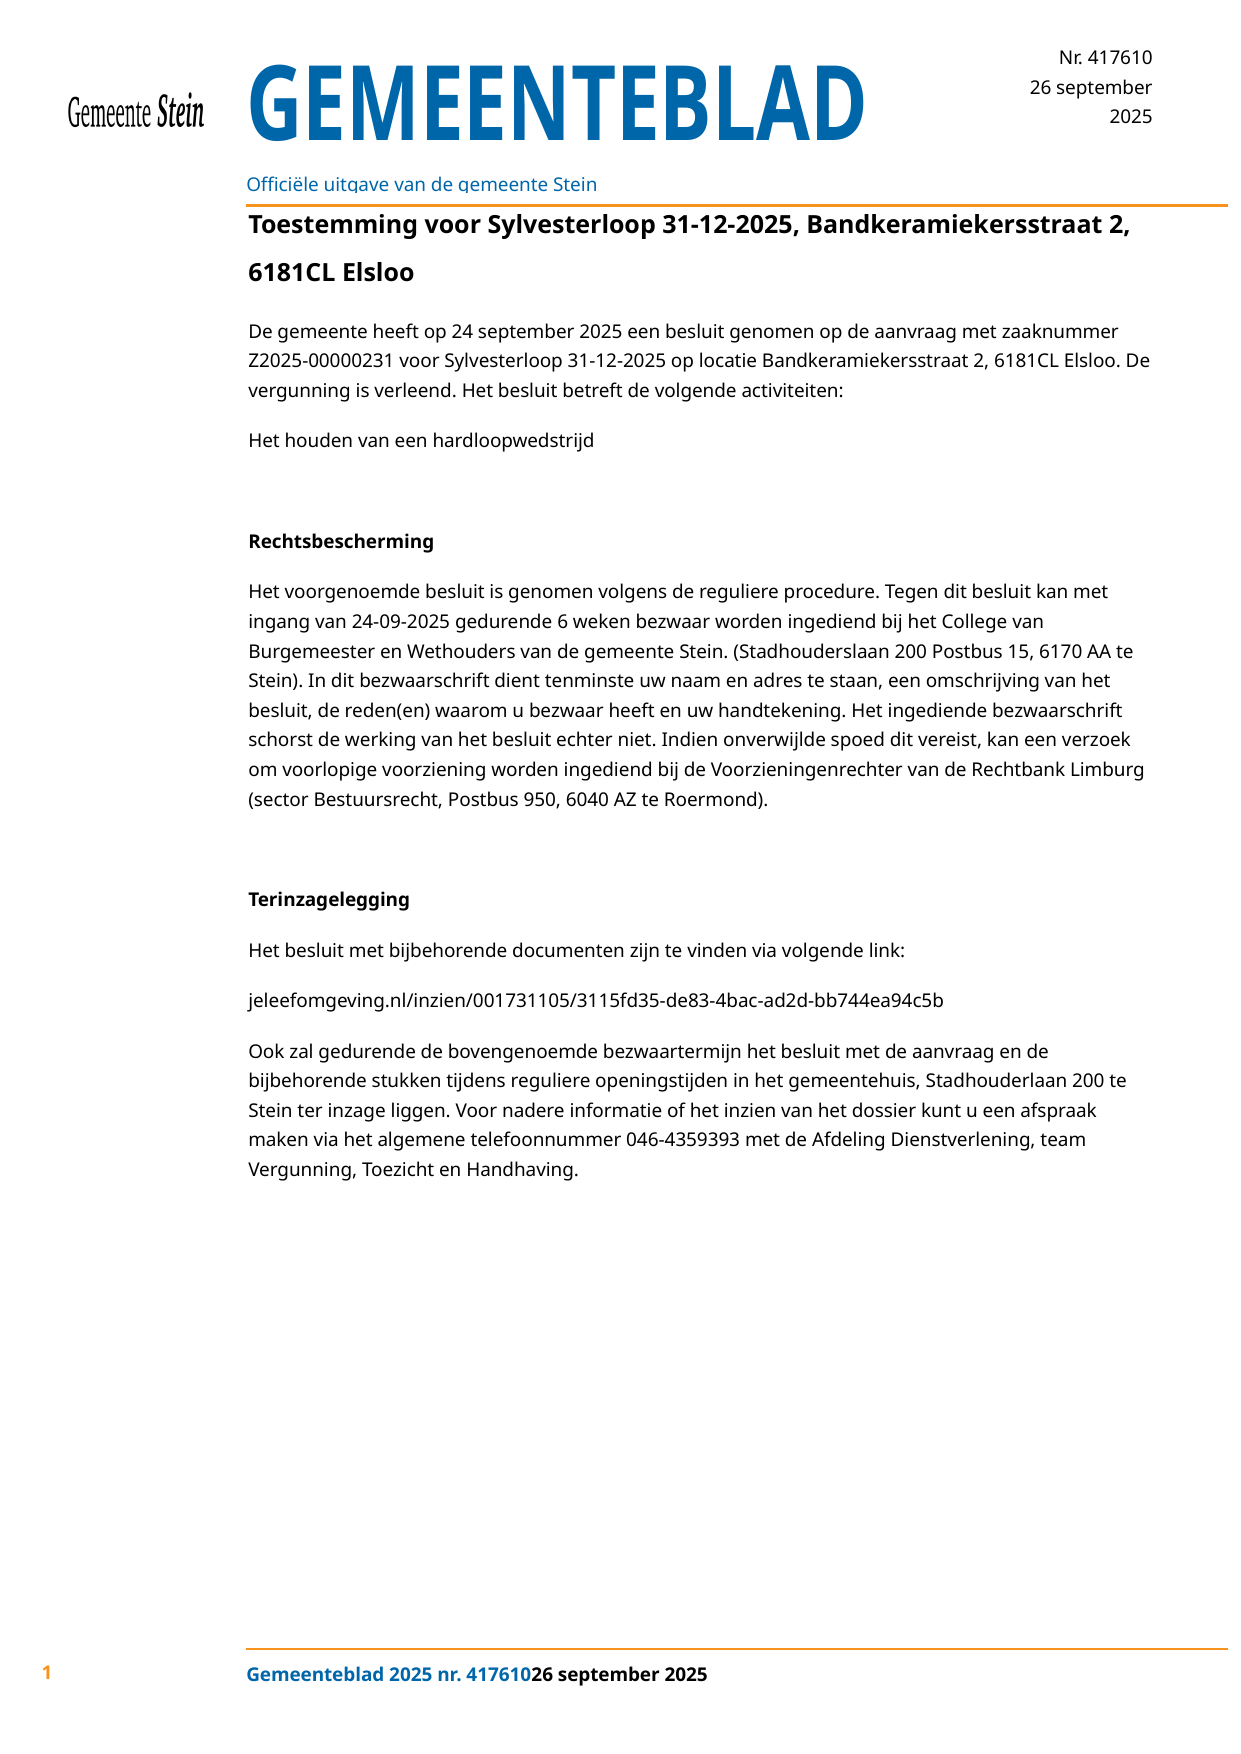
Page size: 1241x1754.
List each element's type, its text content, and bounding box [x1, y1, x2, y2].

text Toestemming voor Sylvesterloop 31-12-2025, Bandkeramiekersstraat 2, 6181CL Elsloo [248, 207, 1152, 288]
text Ook zal gedurende de bovengenoemde bezwaartermijn het besluit met de aanvraag en de bijbehorende stukken tijdens reguliere openingstijden in het gemeentehuis, Stadhouderlaan 200 te Stein ter inzage liggen. Voor nadere informatie of het inzien van het dossier kunt u een afspraak maken via het algemene telefoonnummer 046-4359393 met de Afdeling Dienstverlening, team Vergunning, Toezicht en Handhaving. [248, 1038, 1152, 1182]
text Het houden van een hardloopwedstrijd [248, 427, 1152, 453]
text Terinzagelegging [248, 887, 1152, 912]
text jeleefomgeving.nl/inzien/001731105/3115fd35-de83-4bac-ad2d-bb744ea94c5b [248, 987, 1152, 1013]
text Het voorgenoemde besluit is genomen volgens de reguliere procedure. Tegen dit besluit kan met ingang van 24-09-2025 gedurende 6 weken bezwaar worden ingediend bij het College van Burgemeester en Wethouders van de gemeente Stein. (Stadhouderslaan 200 Postbus 15, 6170 AA te Stein). In dit bezwaarschrift dient tenminste uw naam en adres te staan, een omschrijving van het besluit, de reden(en) waarom u bezwaar heeft en uw handtekening. Het ingediende bezwaarschrift schorst de werking van het besluit echter niet. Indien onverwijlde spoed dit vereist, kan een verzoek om voorlopige voorziening worden ingediend bij de Voorzieningenrechter van de Rechtbank Limburg (sector Bestuursrecht, Postbus 950, 6040 AZ te Roermond). [248, 579, 1152, 812]
picture [41, 47, 231, 172]
text Rechtsbescherming [248, 528, 1152, 554]
text De gemeente heeft op 24 september 2025 een besluit genomen op de aanvraag met zaaknummer Z2025-00000231 voor Sylvesterloop 31-12-2025 op locatie Bandkeramiekersstraat 2, 6181CL Elsloo. De vergunning is verleend. Het besluit betreft de volgende activiteiten: [248, 318, 1152, 403]
text Het besluit met bijbehorende documenten zijn te vinden via volgende link: [248, 937, 1152, 963]
